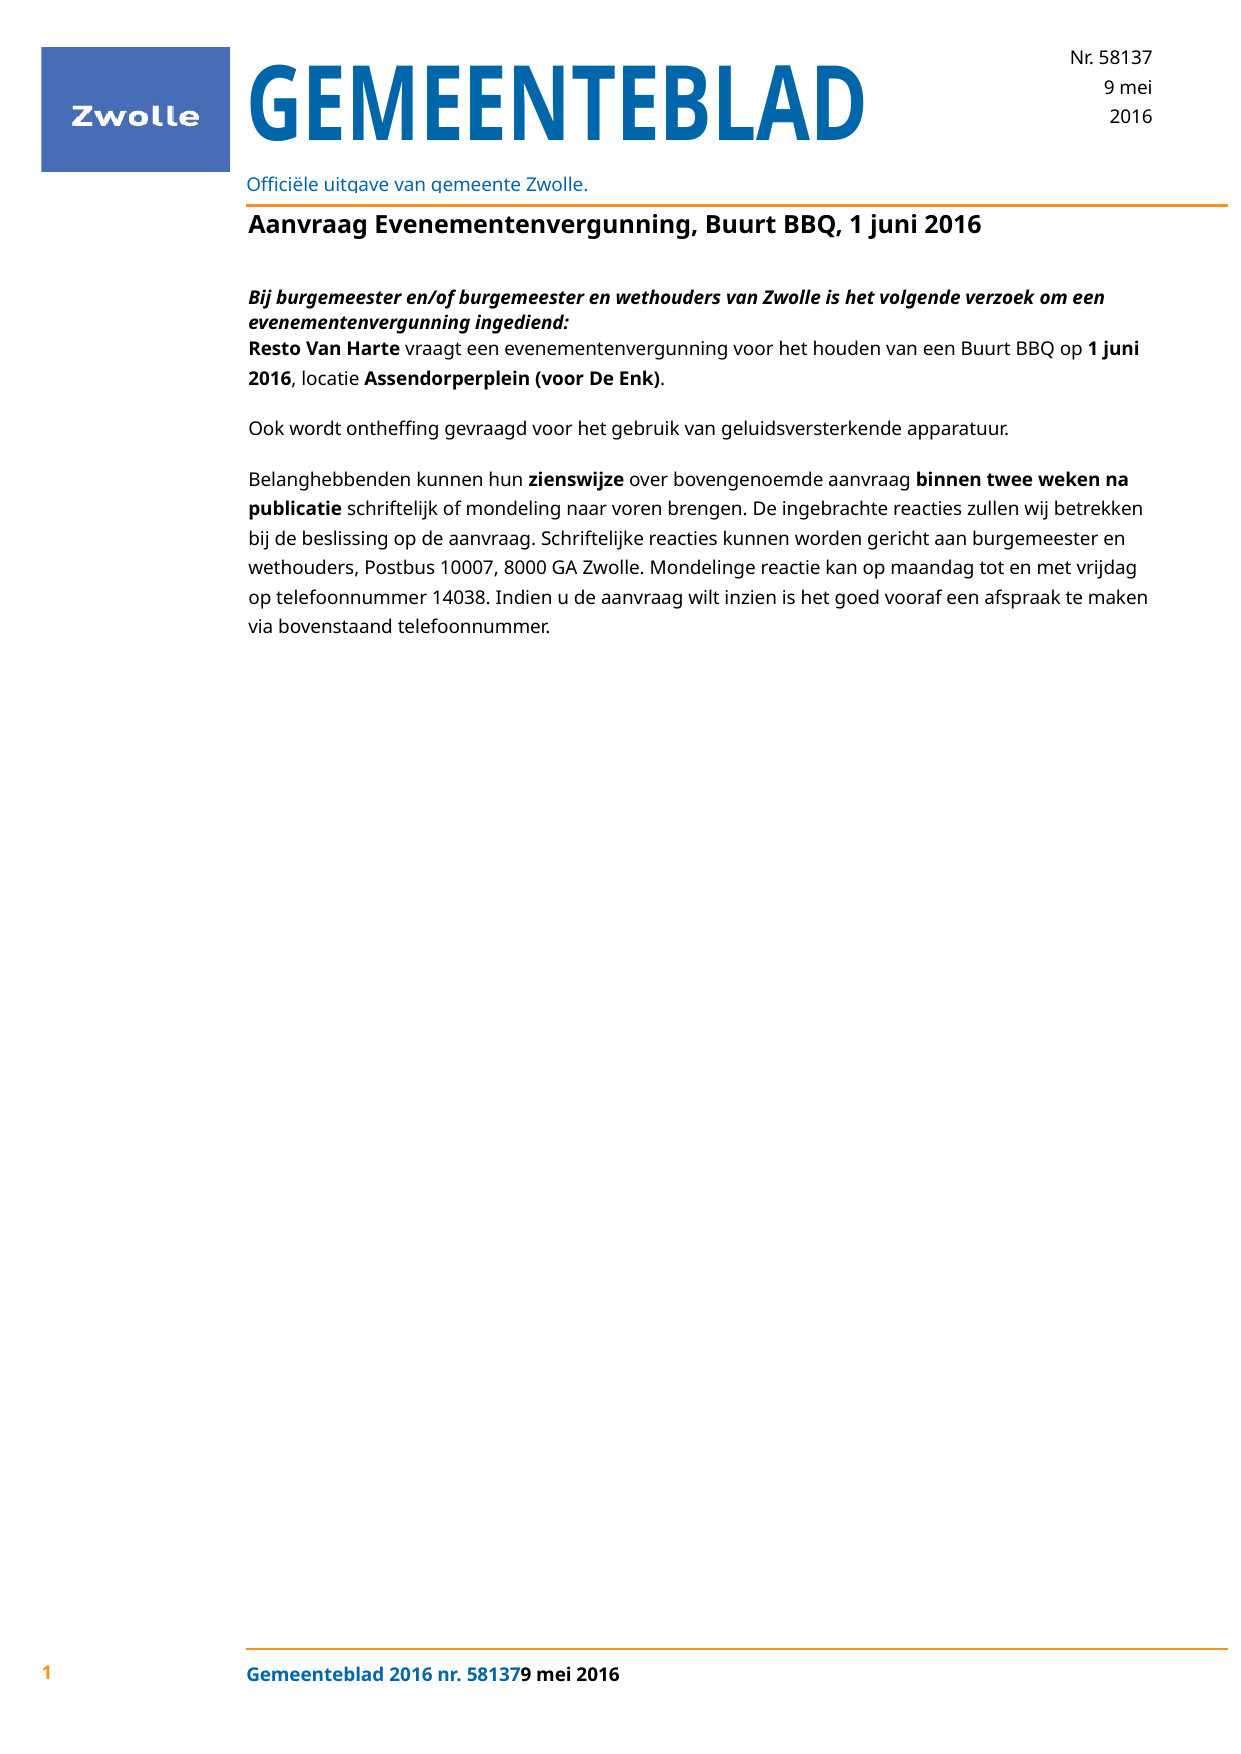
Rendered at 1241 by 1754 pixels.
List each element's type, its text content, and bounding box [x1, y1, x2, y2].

text Bij burgemeester en/of burgemeester en wethouders van Zwolle is het volgende verzoek om een evenementenvergunning ingediend: [248, 284, 1152, 335]
text Resto Van Harte vraagt een evenementenvergunning voor het houden van een Buurt BBQ op 1 juni 2016, locatie Assendorperplein (voor De Enk). [248, 335, 1152, 391]
picture [41, 47, 231, 172]
text Aanvraag Evenementenvergunning, Buurt BBQ, 1 juni 2016 [248, 207, 1152, 241]
text Belanghebbenden kunnen hun zienswijze over bovengenoemde aanvraag binnen twee weken na publicatie schriftelijk of mondeling naar voren brengen. De ingebrachte reacties zullen wij betrekken bij de beslissing op de aanvraag. Schriftelijke reacties kunnen worden gericht aan burgemeester en wethouders, Postbus 10007, 8000 GA Zwolle. Mondelinge reactie kan op maandag tot en met vrijdag op telefoonnummer 14038. Indien u de aanvraag wilt inzien is het goed vooraf een afspraak te maken via bovenstaand telefoonnummer. [248, 466, 1152, 639]
text Ook wordt ontheffing gevraagd voor het gebruik van geluidsversterkende apparatuur. [248, 415, 1152, 441]
